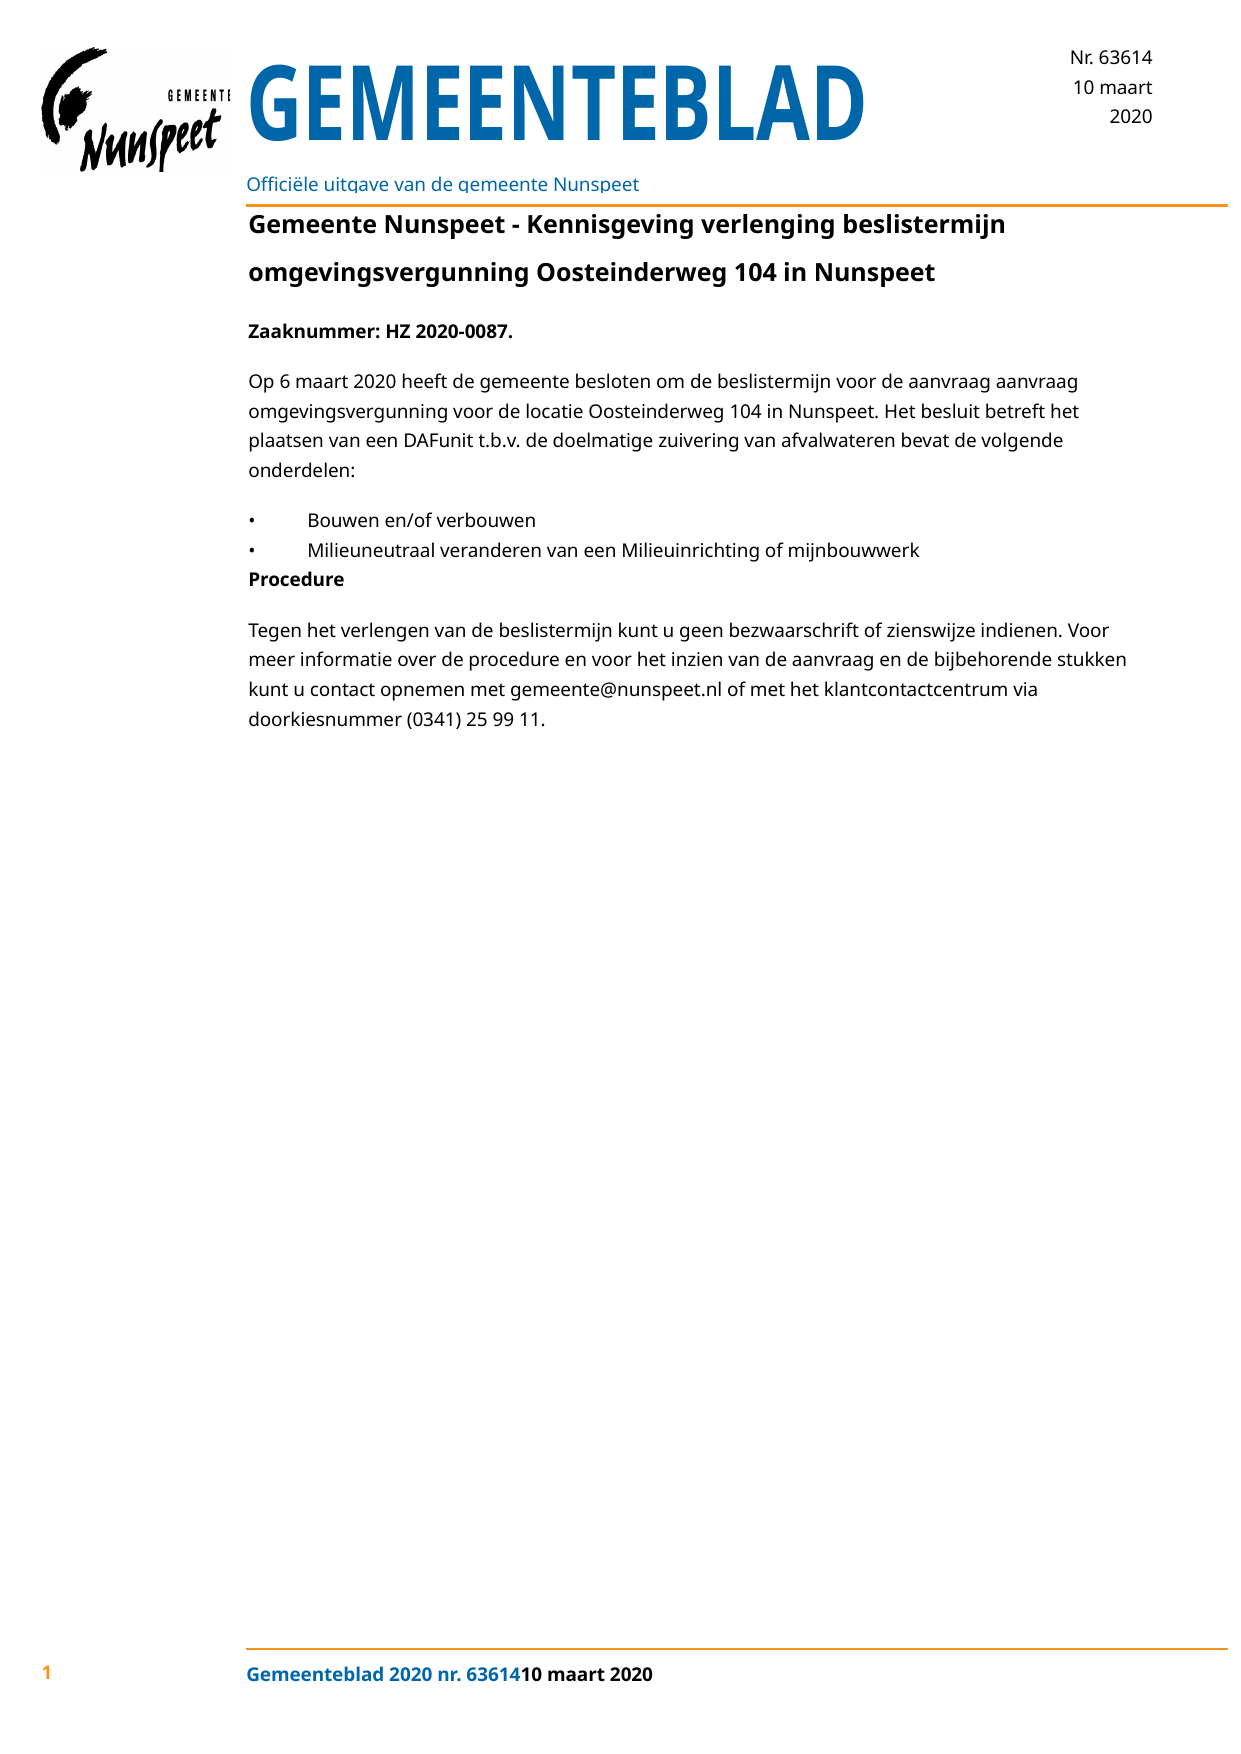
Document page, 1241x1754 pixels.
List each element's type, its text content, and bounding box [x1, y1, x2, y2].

text Zaaknummer: HZ 2020-0087. [248, 318, 1152, 344]
text Procedure [248, 567, 1152, 592]
text Op 6 maart 2020 heeft de gemeente besloten om de beslistermijn voor de aanvraag aanvraag omgevingsvergunning voor de locatie Oosteinderweg 104 in Nunspeet. Het besluit betreft het plaatsen van een DAFunit t.b.v. de doelmatige zuivering van afvalwateren bevat de volgende onderdelen: [248, 368, 1152, 483]
list Bouwen en/of verbouwen [248, 507, 1152, 533]
text Tegen het verlengen van de beslistermijn kunt u geen bezwaarschrift of zienswijze indienen. Voor meer informatie over de procedure en voor het inzien van de aanvraag en de bijbehorende stukken kunt u contact opnemen met gemeente@nunspeet.nl of met het klantcontactcentrum via doorkiesnummer (0341) 25 99 11. [248, 617, 1152, 732]
text Gemeente Nunspeet - Kennisgeving verlenging beslistermijn omgevingsvergunning Oosteinderweg 104 in Nunspeet [248, 207, 1152, 288]
list Milieuneutraal veranderen van een Milieuinrichting of mijnbouwwerk [248, 537, 1152, 563]
picture [41, 47, 231, 172]
